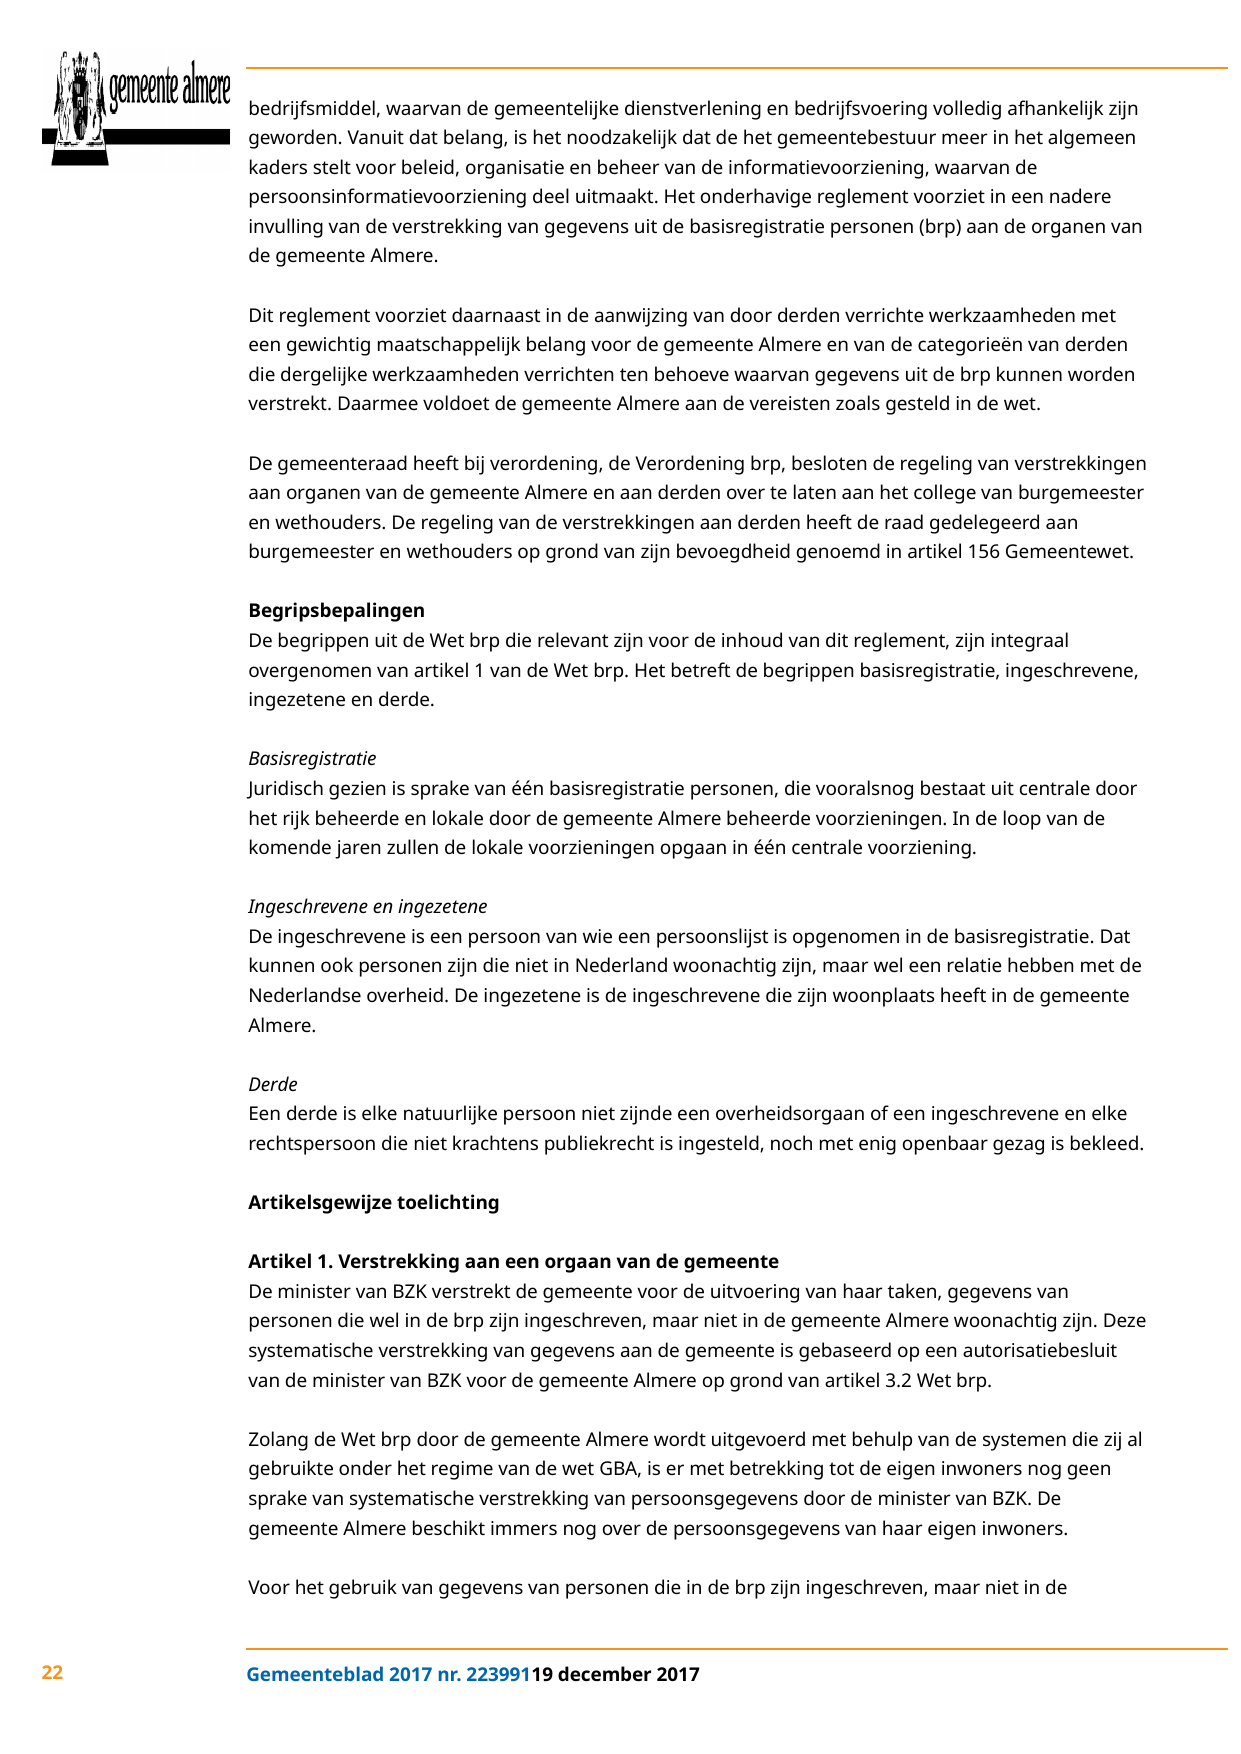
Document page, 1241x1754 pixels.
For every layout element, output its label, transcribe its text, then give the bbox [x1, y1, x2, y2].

text Artikelsgewijze toelichting [248, 1189, 1152, 1215]
text Basisregistratie [248, 746, 1152, 771]
text De begrippen uit de Wet brp die relevant zijn voor de inhoud van dit reglement, zijn integraal overgenomen van artikel 1 van de Wet brp. Het betreft de begrippen basisregistratie, ingeschrevene, ingezetene en derde. [248, 627, 1152, 712]
text Zolang de Wet brp door de gemeente Almere wordt uitgevoerd met behulp van de systemen die zij al gebruikte onder het regime van de wet GBA, is er met betrekking tot de eigen inwoners nog geen sprake van systematische verstrekking van persoonsgegevens door de minister van BZK. De gemeente Almere beschikt immers nog over de persoonsgegevens van haar eigen inwoners. [248, 1426, 1152, 1541]
text Ingeschrevene en ingezetene [248, 893, 1152, 919]
text Derde [248, 1071, 1152, 1097]
text Een derde is elke natuurlijke persoon niet zijnde een overheidsorgaan of een ingeschrevene en elke rechtspersoon die niet krachtens publiekrecht is ingesteld, noch met enig openbaar gezag is bekleed. [248, 1101, 1152, 1156]
text Voor het gebruik van gegevens van personen die in de brp zijn ingeschreven, maar niet in de [248, 1574, 1152, 1600]
text Juridisch gezien is sprake van één basisregistratie personen, die vooralsnog bestaat uit centrale door het rijk beheerde en lokale door de gemeente Almere beheerde voorzieningen. In de loop van de komende jaren zullen de lokale voorzieningen opgaan in één centrale voorziening. [248, 775, 1152, 860]
text De minister van BZK verstrekt de gemeente voor de uitvoering van haar taken, gegevens van personen die wel in de brp zijn ingeschreven, maar niet in de gemeente Almere woonachtig zijn. Deze systematische verstrekking van gegevens aan de gemeente is gebaseerd op een autorisatiebesluit van de minister van BZK voor de gemeente Almere op grond van artikel 3.2 Wet brp. [248, 1278, 1152, 1393]
text De ingeschrevene is een persoon van wie een persoonslijst is opgenomen in de basisregistratie. Dat kunnen ook personen zijn die niet in Nederland woonachtig zijn, maar wel een relatie hebben met de Nederlandse overheid. De ingezetene is de ingeschrevene die zijn woonplaats heeft in de gemeente Almere. [248, 923, 1152, 1038]
text Begripsbepalingen [248, 598, 1152, 623]
text bedrijfsmiddel, waarvan de gemeentelijke dienstverlening en bedrijfsvoering volledig afhankelijk zijn geworden. Vanuit dat belang, is het noodzakelijk dat de het gemeentebestuur meer in het algemeen kaders stelt voor beleid, organisatie en beheer van de informatievoorziening, waarvan de persoonsinformatievoorziening deel uitmaakt. Het onderhavige reglement voorziet in een nadere invulling van de verstrekking van gegevens uit de basisregistratie personen (brp) aan de organen van de gemeente Almere. [248, 95, 1152, 268]
text De gemeenteraad heeft bij verordening, de Verordening brp, besloten de regeling van verstrekkingen aan organen van de gemeente Almere en aan derden over te laten aan het college van burgemeester en wethouders. De regeling van de verstrekkingen aan derden heeft de raad gedelegeerd aan burgemeester en wethouders op grond van zijn bevoegdheid genoemd in artikel 156 Gemeentewet. [248, 450, 1152, 564]
text Artikel 1. Verstrekking aan een orgaan van de gemeente [248, 1248, 1152, 1274]
text Dit reglement voorziet daarnaast in de aanwijzing van door derden verrichte werkzaamheden met een gewichtig maatschappelijk belang voor de gemeente Almere en van de categorieën van derden die dergelijke werkzaamheden verrichten ten behoeve waarvan gegevens uit de brp kunnen worden verstrekt. Daarmee voldoet de gemeente Almere aan de vereisten zoals gesteld in de wet. [248, 302, 1152, 416]
picture [41, 47, 231, 172]
